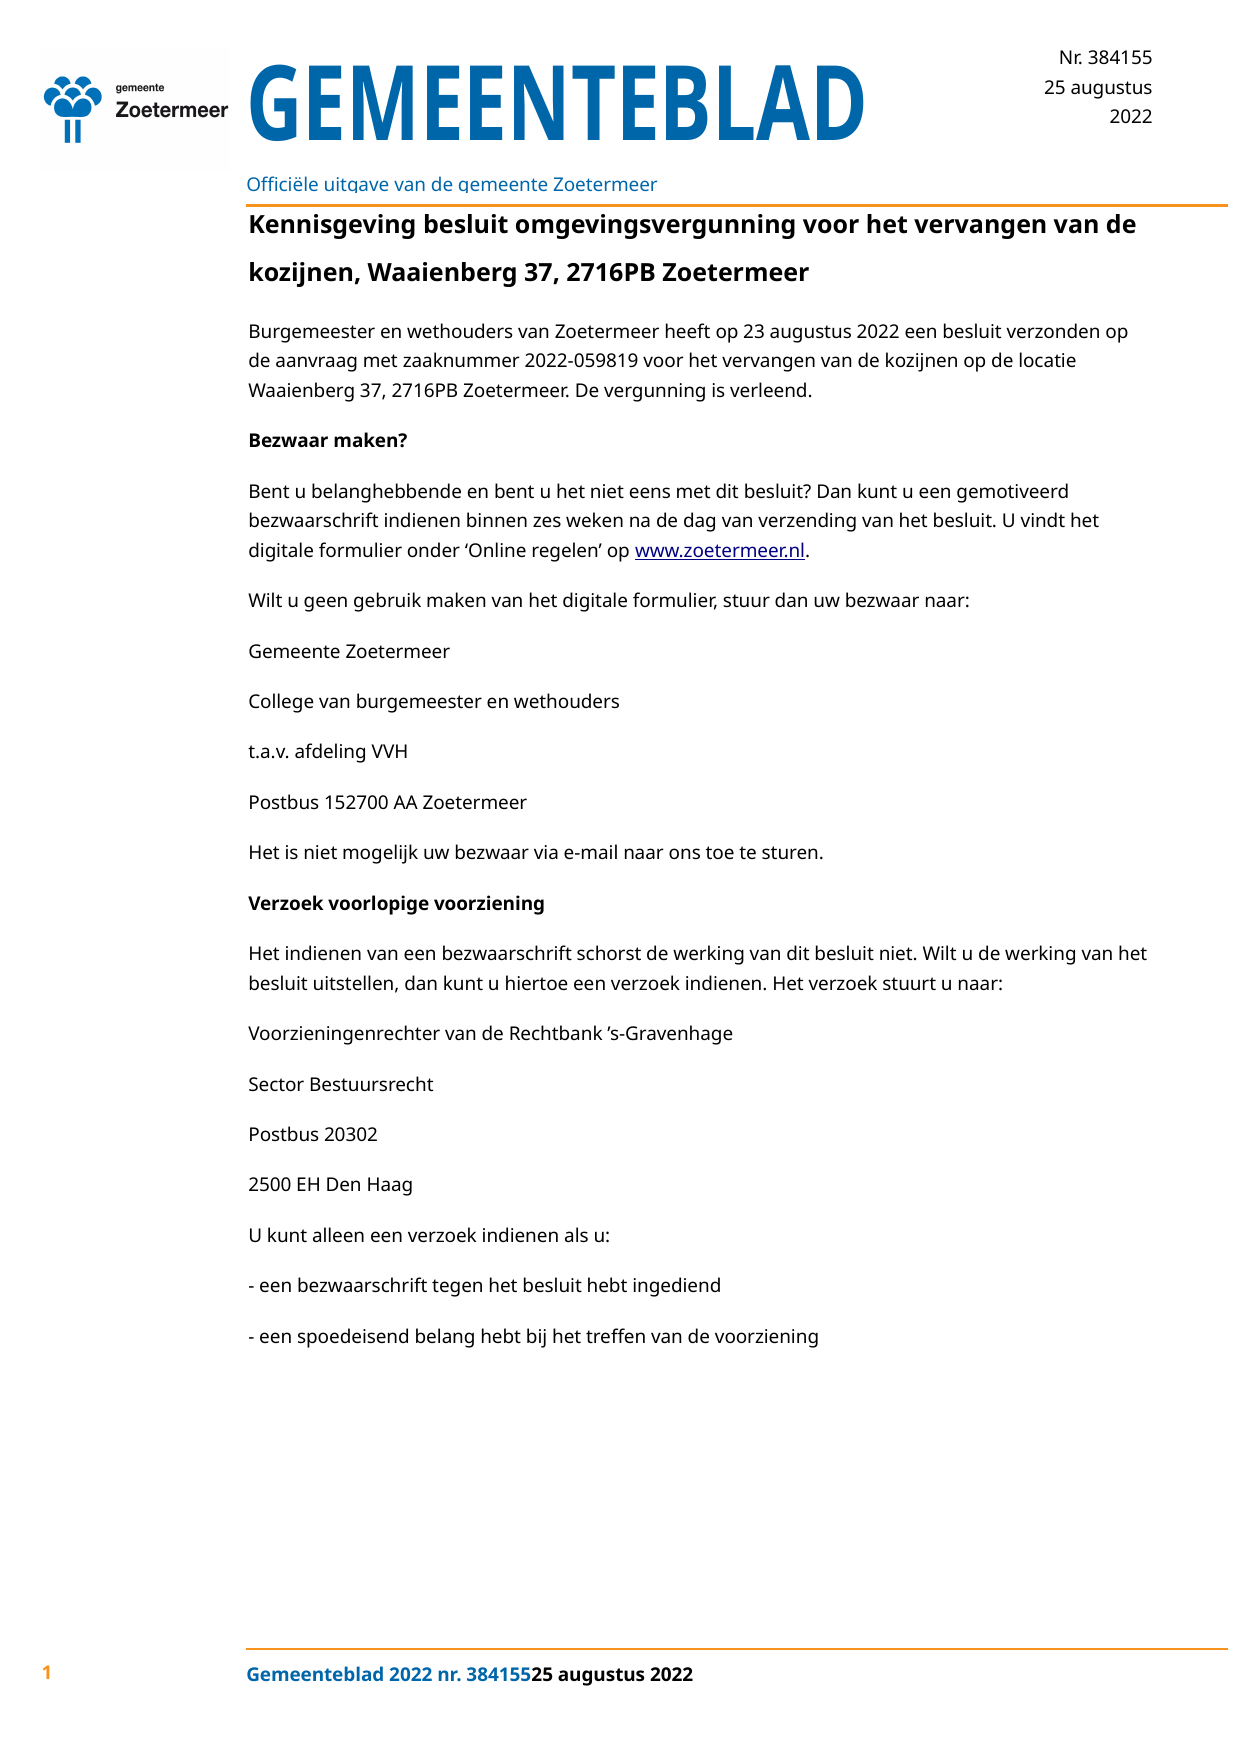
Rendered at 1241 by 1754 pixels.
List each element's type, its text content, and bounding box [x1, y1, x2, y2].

text U kunt alleen een verzoek indienen als u: [248, 1222, 1152, 1248]
text 2500 EH Den Haag [248, 1172, 1152, 1197]
picture [41, 47, 231, 172]
text Verzoek voorlopige voorziening [248, 890, 1152, 916]
text Bent u belanghebbende en bent u het niet eens met dit besluit? Dan kunt u een gemotiveerd bezwaarschrift indienen binnen zes weken na de dag van verzending van het besluit. U vindt het digitale formulier onder ‘Online regelen’ op www.zoetermeer.nl. [248, 478, 1152, 563]
text t.a.v. afdeling VVH [248, 739, 1152, 764]
text Wilt u geen gebruik maken van het digitale formulier, stuur dan uw bezwaar naar: [248, 587, 1152, 613]
text College van burgemeester en wethouders [248, 688, 1152, 714]
text Het indienen van een bezwaarschrift schorst de werking van dit besluit niet. Wilt u de werking van het besluit uitstellen, dan kunt u hiertoe een verzoek indienen. Het verzoek stuurt u naar: [248, 940, 1152, 996]
text Sector Bestuursrecht [248, 1071, 1152, 1097]
text Burgemeester en wethouders van Zoetermeer heeft op 23 augustus 2022 een besluit verzonden op de aanvraag met zaaknummer 2022-059819 voor het vervangen van de kozijnen op de locatie Waaienberg 37, 2716PB Zoetermeer. De vergunning is verleend. [248, 318, 1152, 403]
text Kennisgeving besluit omgevingsvergunning voor het vervangen van de kozijnen, Waaienberg 37, 2716PB Zoetermeer [248, 207, 1152, 288]
text Gemeente Zoetermeer [248, 638, 1152, 664]
text Het is niet mogelijk uw bezwaar via e-mail naar ons toe te sturen. [248, 839, 1152, 865]
text Voorzieningenrechter van de Rechtbank ’s-Gravenhage [248, 1020, 1152, 1046]
text - een bezwaarschrift tegen het besluit hebt ingediend [248, 1272, 1152, 1298]
text Bezwaar maken? [248, 427, 1152, 453]
text Postbus 152700 AA Zoetermeer [248, 789, 1152, 815]
text Postbus 20302 [248, 1121, 1152, 1147]
text - een spoedeisend belang hebt bij het treffen van de voorziening [248, 1323, 1152, 1349]
